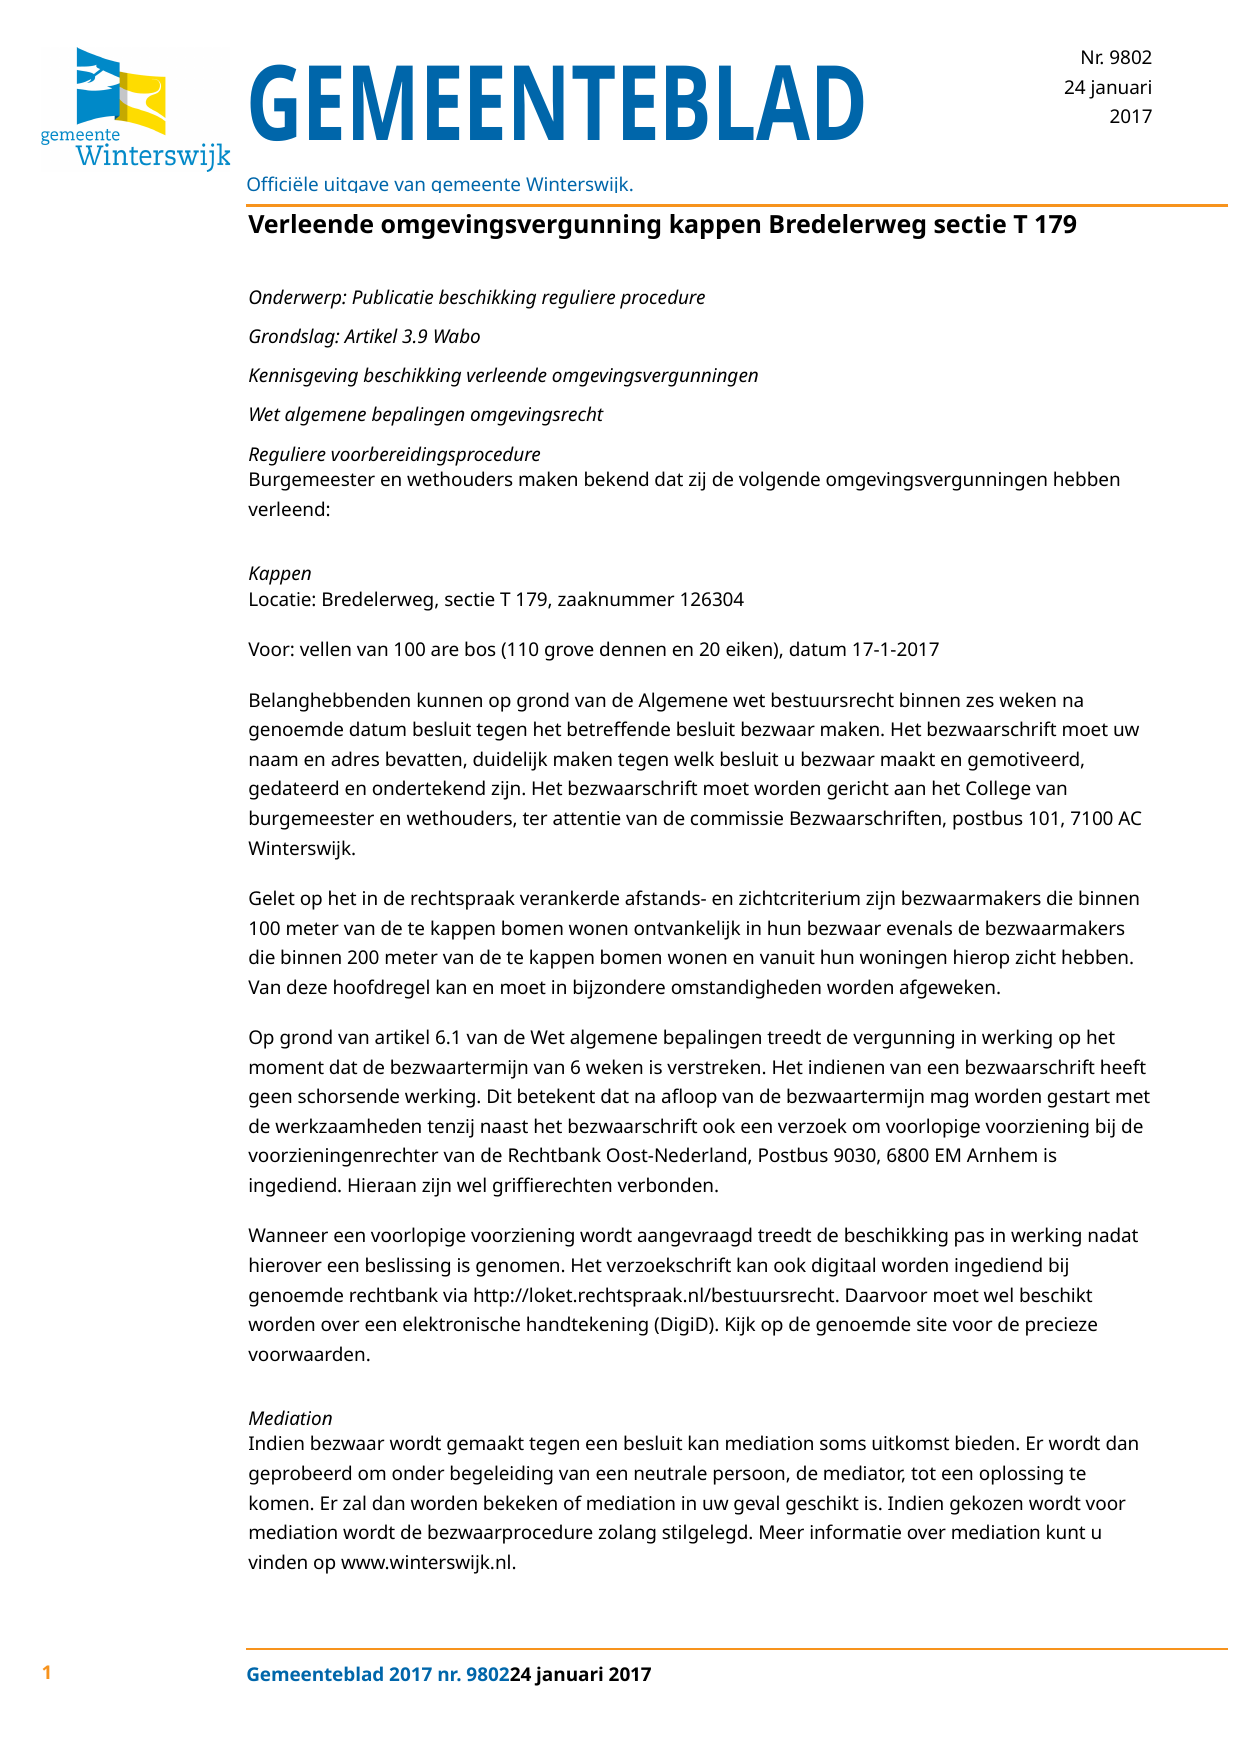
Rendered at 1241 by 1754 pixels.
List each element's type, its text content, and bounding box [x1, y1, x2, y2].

text Kennisgeving beschikking verleende omgevingsvergunningen [248, 362, 1152, 388]
text Op grond van artikel 6.1 van de Wet algemene bepalingen treedt de vergunning in werking op het moment dat de bezwaartermijn van 6 weken is verstreken. Het indienen van een bezwaarschrift heeft geen schorsende werking. Dit betekent dat na afloop van de bezwaartermijn mag worden gestart met de werkzaamheden tenzij naast het bezwaarschrift ook een verzoek om voorlopige voorziening bij de voorzieningenrechter van de Rechtbank Oost-Nederland, Postbus 9030, 6800 EM Arnhem is ingediend. Hieraan zijn wel griffierechten verbonden. [248, 1024, 1152, 1198]
text Reguliere voorbereidingsprocedure [248, 441, 1152, 467]
text Indien bezwaar wordt gemaakt tegen een besluit kan mediation soms uitkomst bieden. Er wordt dan geprobeerd om onder begeleiding van een neutrale persoon, de mediator, tot een oplossing te komen. Er zal dan worden bekeken of mediation in uw geval geschikt is. Indien gekozen wordt voor mediation wordt de bezwaarprocedure zolang stilgelegd. Meer informatie over mediation kunt u vinden op www.winterswijk.nl. [248, 1431, 1152, 1575]
picture [225, 153, 231, 162]
text Gelet op het in de rechtspraak verankerde afstands- en zichtcriterium zijn bezwaarmakers die binnen 100 meter van de te kappen bomen wonen ontvankelijk in hun bezwaar evenals de bezwaarmakers die binnen 200 meter van de te kappen bomen wonen en vanuit hun woningen hierop zicht hebben. Van deze hoofdregel kan en moet in bijzondere omstandigheden worden afgeweken. [248, 885, 1152, 999]
text Verleende omgevingsvergunning kappen Bredelerweg sectie T 179 [248, 207, 1152, 241]
text Burgemeester en wethouders maken bekend dat zij de volgende omgevingsvergunningen hebben verleend: [248, 467, 1152, 522]
text Grondslag: Artikel 3.9 Wabo [248, 323, 1152, 349]
text Wet algemene bepalingen omgevingsrecht [248, 402, 1152, 427]
text Mediation [248, 1405, 1152, 1431]
text Onderwerp: Publicatie beschikking reguliere procedure [248, 284, 1152, 309]
text Kappen [248, 560, 1152, 586]
picture [41, 47, 231, 172]
text Belanghebbenden kunnen op grond van de Algemene wet bestuursrecht binnen zes weken na genoemde datum besluit tegen het betreffende besluit bezwaar maken. Het bezwaarschrift moet uw naam en adres bevatten, duidelijk maken tegen welk besluit u bezwaar maakt en gemotiveerd, gedateerd en ondertekend zijn. Het bezwaarschrift moet worden gericht aan het College van burgemeester en wethouders, ter attentie van de commissie Bezwaarschriften, postbus 101, 7100 AC Winterswijk. [248, 687, 1152, 860]
text Wanneer een voorlopige voorziening wordt aangevraagd treedt de beschikking pas in werking nadat hierover een beslissing is genomen. Het verzoekschrift kan ook digitaal worden ingediend bij genoemde rechtbank via http://loket.rechtspraak.nl/bestuursrecht. Daarvoor moet wel beschikt worden over een elektronische handtekening (DigiD). Kijk op de genoemde site voor de precieze voorwaarden. [248, 1223, 1152, 1367]
text Voor: vellen van 100 are bos (110 grove dennen en 20 eiken), datum 17-1-2017 [248, 636, 1152, 662]
text Locatie: Bredelerweg, sectie T 179, zaaknummer 126304 [248, 586, 1152, 612]
